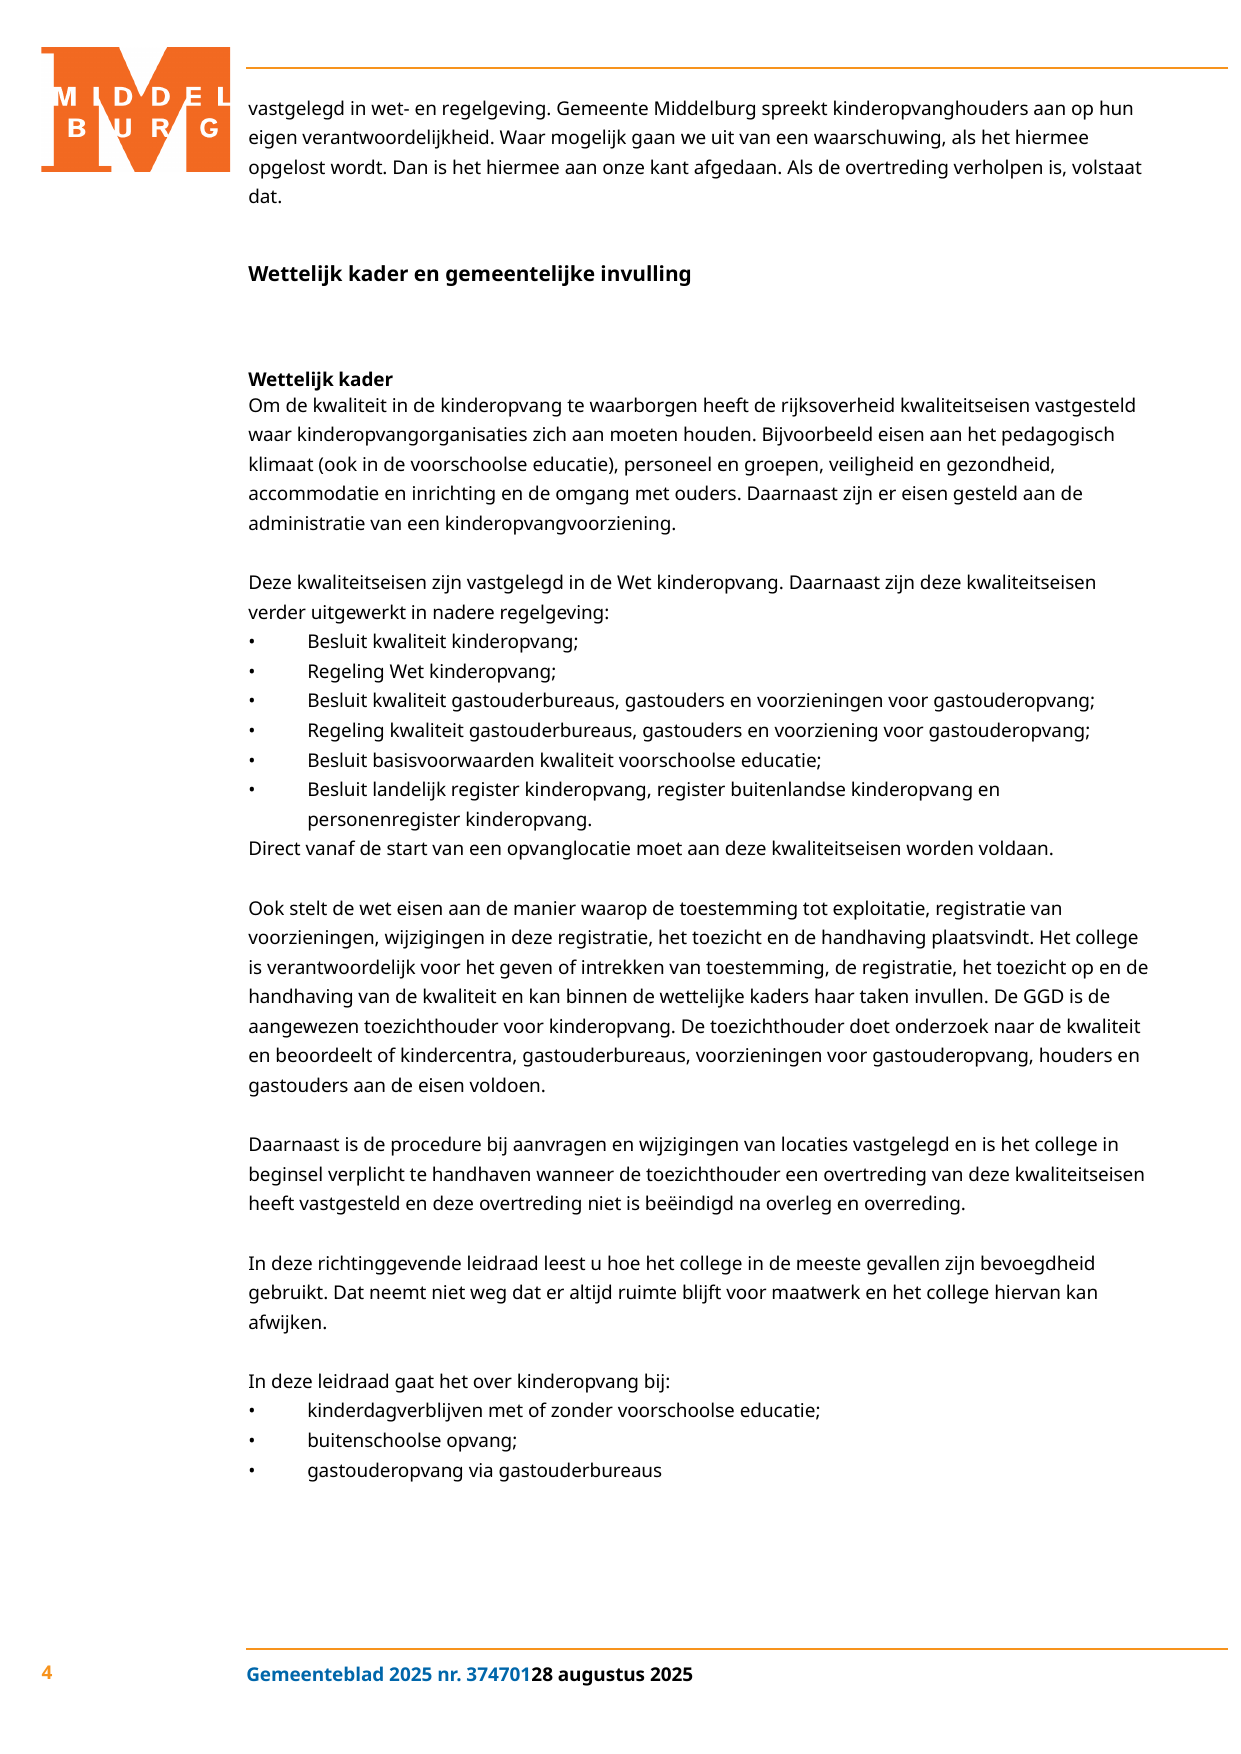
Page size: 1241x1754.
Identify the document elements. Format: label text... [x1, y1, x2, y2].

text Daarnaast is de procedure bij aanvragen en wijzigingen van locaties vastgelegd en is het college in beginsel verplicht te handhaven wanneer de toezichthouder een overtreding van deze kwaliteitseisen heeft vastgesteld en deze overtreding niet is beëindigd na overleg en overreding. [248, 1131, 1152, 1216]
list Besluit basisvoorwaarden kwaliteit voorschoolse educatie; [248, 747, 1152, 772]
list Besluit kwaliteit gastouderbureaus, gastouders en voorzieningen voor gastouderopvang; [248, 688, 1152, 713]
list Besluit landelijk register kinderopvang, register buitenlandse kinderopvang en personenregister kinderopvang. [248, 776, 1152, 832]
list buitenschoolse opvang; [248, 1427, 1152, 1453]
picture [41, 47, 231, 172]
list Regeling kwaliteit gastouderbureaus, gastouders en voorziening voor gastouderopvang; [248, 717, 1152, 743]
list Besluit kwaliteit kinderopvang; [248, 628, 1152, 654]
text Deze kwaliteitseisen zijn vastgelegd in de Wet kinderopvang. Daarnaast zijn deze kwaliteitseisen verder uitgewerkt in nadere regelgeving: [248, 569, 1152, 624]
list Regeling Wet kinderopvang; [248, 658, 1152, 684]
text Wettelijk kader en gemeentelijke invulling [248, 259, 1152, 287]
text Om de kwaliteit in de kinderopvang te waarborgen heeft de rijksoverheid kwaliteitseisen vastgesteld waar kinderopvangorganisaties zich aan moeten houden. Bijvoorbeeld eisen aan het pedagogisch klimaat (ook in de voorschoolse educatie), personeel en groepen, veiligheid en gezondheid, accommodatie en inrichting en de omgang met ouders. Daarnaast zijn er eisen gesteld aan de administratie van een kinderopvangvoorziening. [248, 392, 1152, 536]
text Ook stelt de wet eisen aan de manier waarop de toestemming tot exploitatie, registratie van voorzieningen, wijzigingen in deze registratie, het toezicht en de handhaving plaatsvindt. Het college is verantwoordelijk voor het geven of intrekken van toestemming, de registratie, het toezicht op en de handhaving van de kwaliteit en kan binnen de wettelijke kaders haar taken invullen. De GGD is de aangewezen toezichthouder voor kinderopvang. De toezichthouder doet onderzoek naar de kwaliteit en beoordeelt of kindercentra, gastouderbureaus, voorzieningen voor gastouderopvang, houders en gastouders aan de eisen voldoen. [248, 895, 1152, 1098]
text In deze leidraad gaat het over kinderopvang bij: [248, 1368, 1152, 1394]
text vastgelegd in wet- en regelgeving. Gemeente Middelburg spreekt kinderopvanghouders aan op hun eigen verantwoordelijkheid. Waar mogelijk gaan we uit van een waarschuwing, als het hiermee opgelost wordt. Dan is het hiermee aan onze kant afgedaan. Als de overtreding verholpen is, volstaat dat. [248, 95, 1152, 209]
list gastouderopvang via gastouderbureaus [248, 1457, 1152, 1482]
text Direct vanaf de start van een opvanglocatie moet aan deze kwaliteitseisen worden voldaan. [248, 836, 1152, 861]
text Wettelijk kader [248, 366, 1152, 392]
text In deze richtinggevende leidraad leest u hoe het college in de meeste gevallen zijn bevoegdheid gebruikt. Dat neemt niet weg dat er altijd ruimte blijft voor maatwerk en het college hiervan kan afwijken. [248, 1250, 1152, 1334]
list kinderdagverblijven met of zonder voorschoolse educatie; [248, 1398, 1152, 1423]
